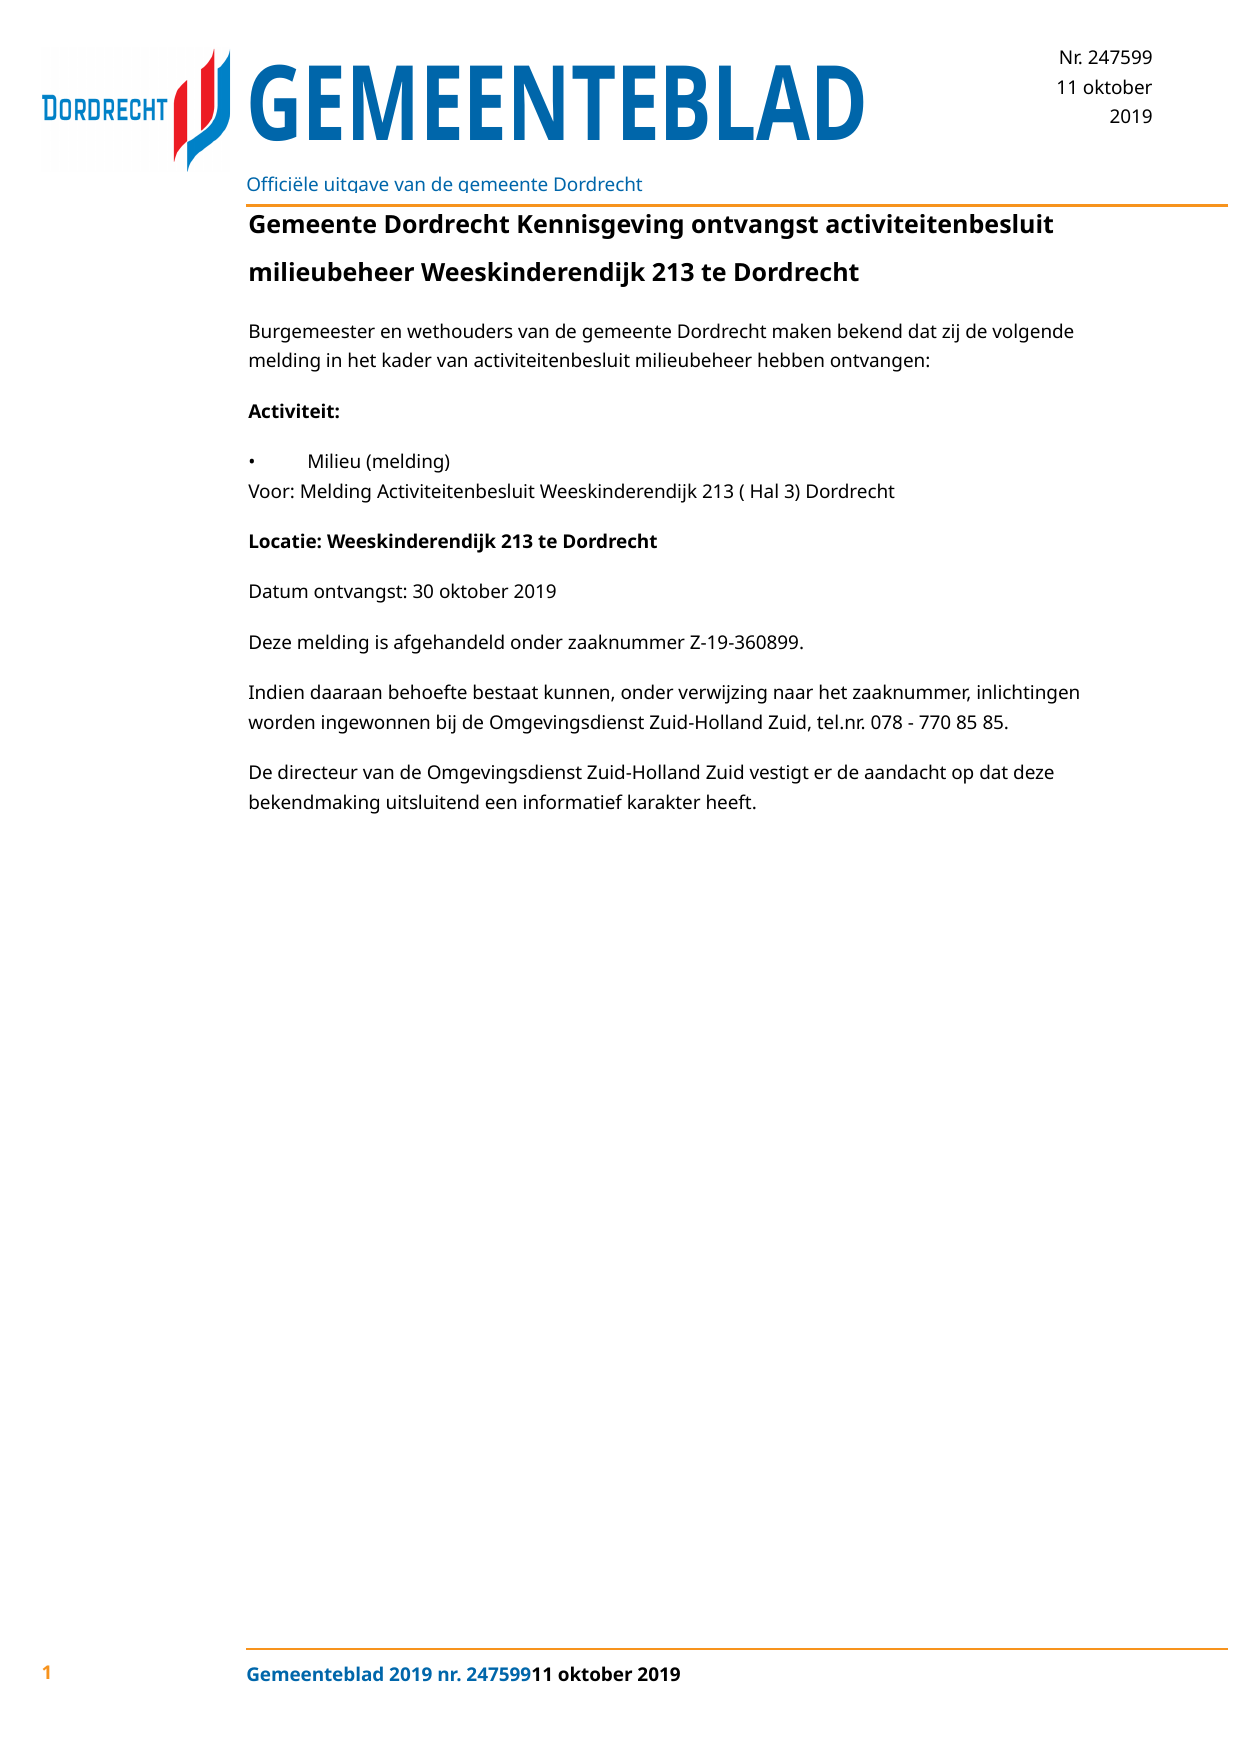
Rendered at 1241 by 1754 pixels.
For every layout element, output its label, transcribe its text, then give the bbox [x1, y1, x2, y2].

text Locatie: Weeskinderendijk 213 te Dordrecht [248, 528, 1152, 554]
picture [41, 47, 231, 172]
text Gemeente Dordrecht Kennisgeving ontvangst activiteitenbesluit milieubeheer Weeskinderendijk 213 te Dordrecht [248, 207, 1152, 288]
text Deze melding is afgehandeld onder zaaknummer Z-19-360899. [248, 629, 1152, 655]
text Burgemeester en wethouders van de gemeente Dordrecht maken bekend dat zij de volgende melding in het kader van activiteitenbesluit milieubeheer hebben ontvangen: [248, 318, 1152, 373]
text Indien daaraan behoefte bestaat kunnen, onder verwijzing naar het zaaknummer, inlichtingen worden ingewonnen bij de Omgevingsdienst Zuid-Holland Zuid, tel.nr. 078 - 770 85 85. [248, 679, 1152, 735]
text Datum ontvangst: 30 oktober 2019 [248, 579, 1152, 604]
text Activiteit: [248, 398, 1152, 424]
text Voor: Melding Activiteitenbesluit Weeskinderendijk 213 ( Hal 3) Dordrecht [248, 478, 1152, 504]
list Milieu (melding) [248, 448, 1152, 474]
text De directeur van de Omgevingsdienst Zuid-Holland Zuid vestigt er de aandacht op dat deze bekendmaking uitsluitend een informatief karakter heeft. [248, 759, 1152, 815]
